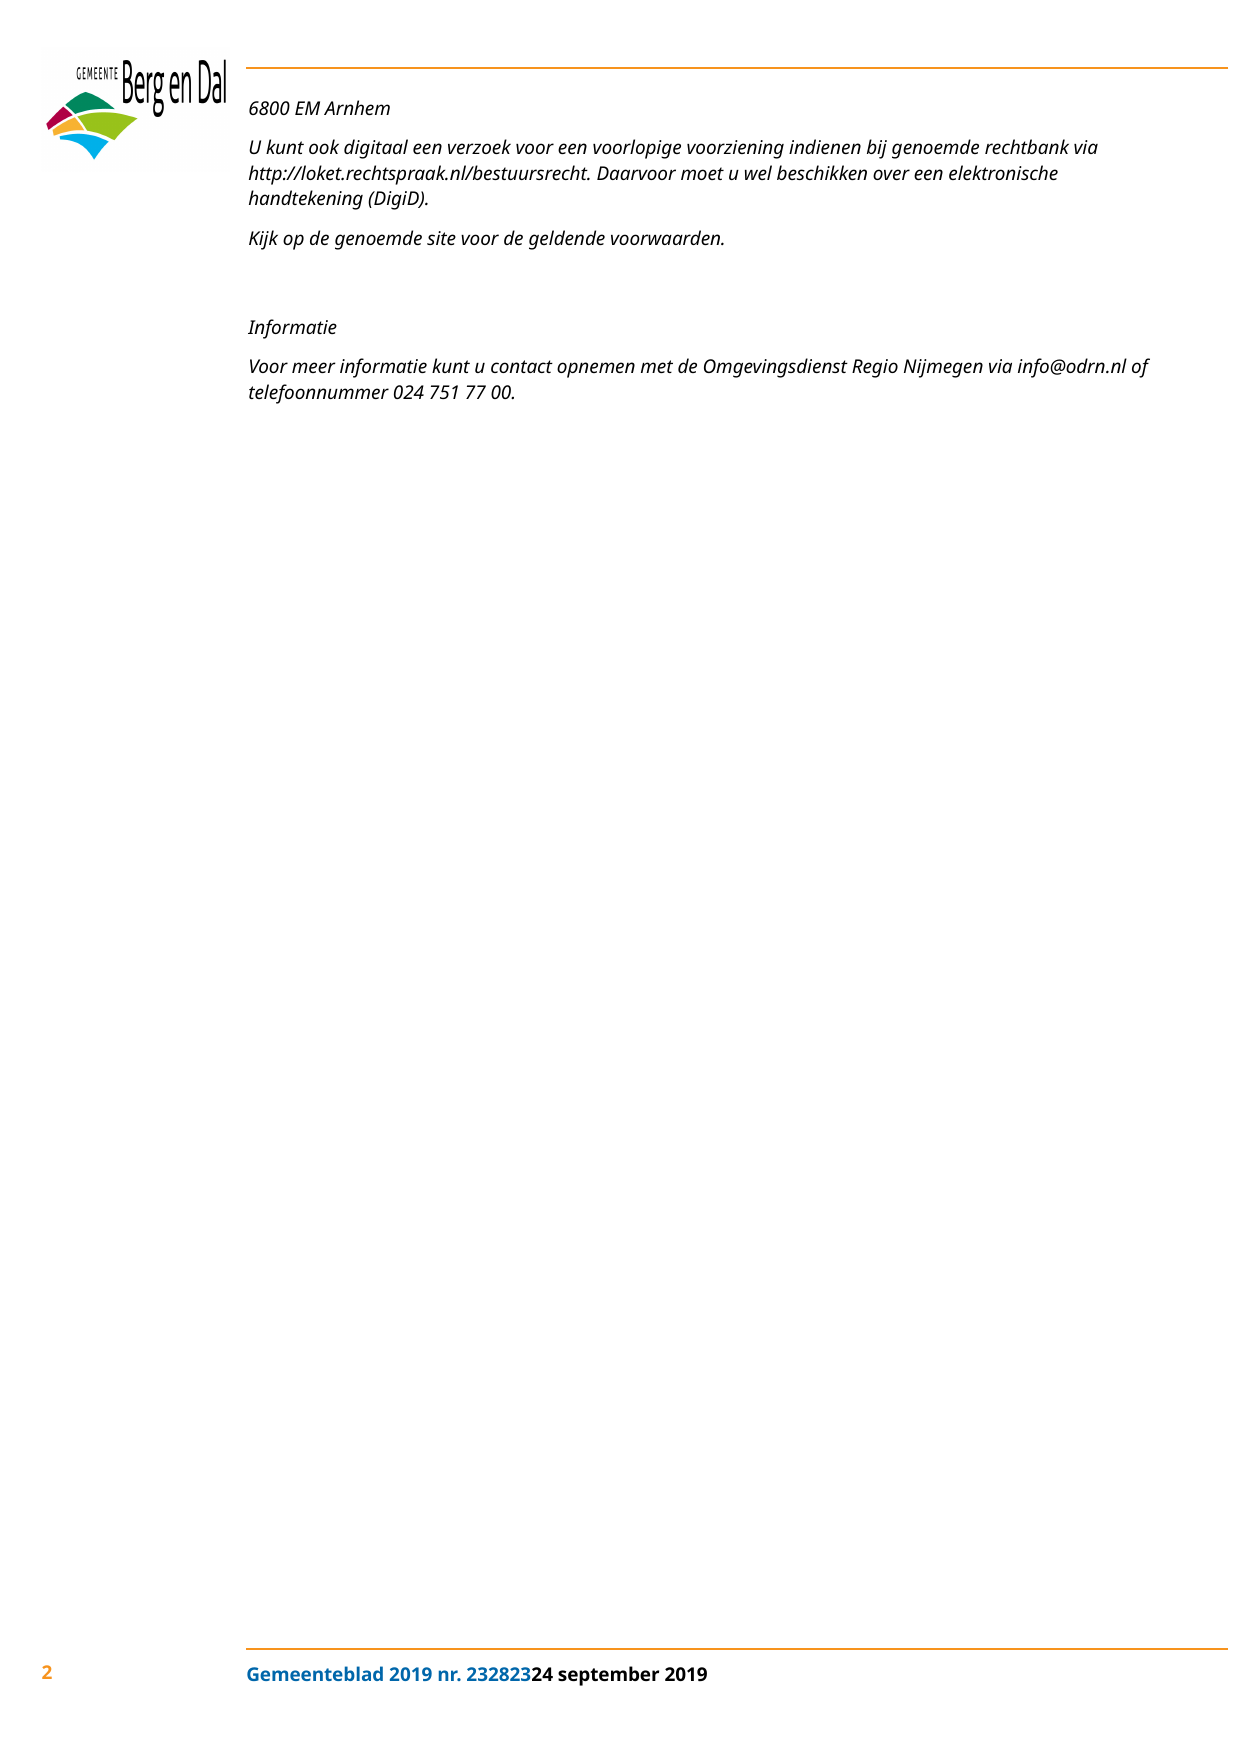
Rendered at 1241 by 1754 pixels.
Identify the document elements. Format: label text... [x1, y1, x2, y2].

text Voor meer informatie kunt u contact opnemen met de Omgevingsdienst Regio Nijmegen via info@odrn.nl of telefoonnummer 024 751 77 00. [248, 354, 1152, 405]
text Informatie [248, 314, 1152, 340]
text Kijk op de genoemde site voor de geldende voorwaarden. [248, 225, 1152, 251]
text U kunt ook digitaal een verzoek voor een voorlopige voorziening indienen bij genoemde rechtbank via http://loket.rechtspraak.nl/bestuursrecht. Daarvoor moet u wel beschikken over een elektronische handtekening (DigiD). [248, 134, 1152, 211]
text 6800 EM Arnhem [248, 95, 1152, 121]
picture [41, 47, 231, 172]
